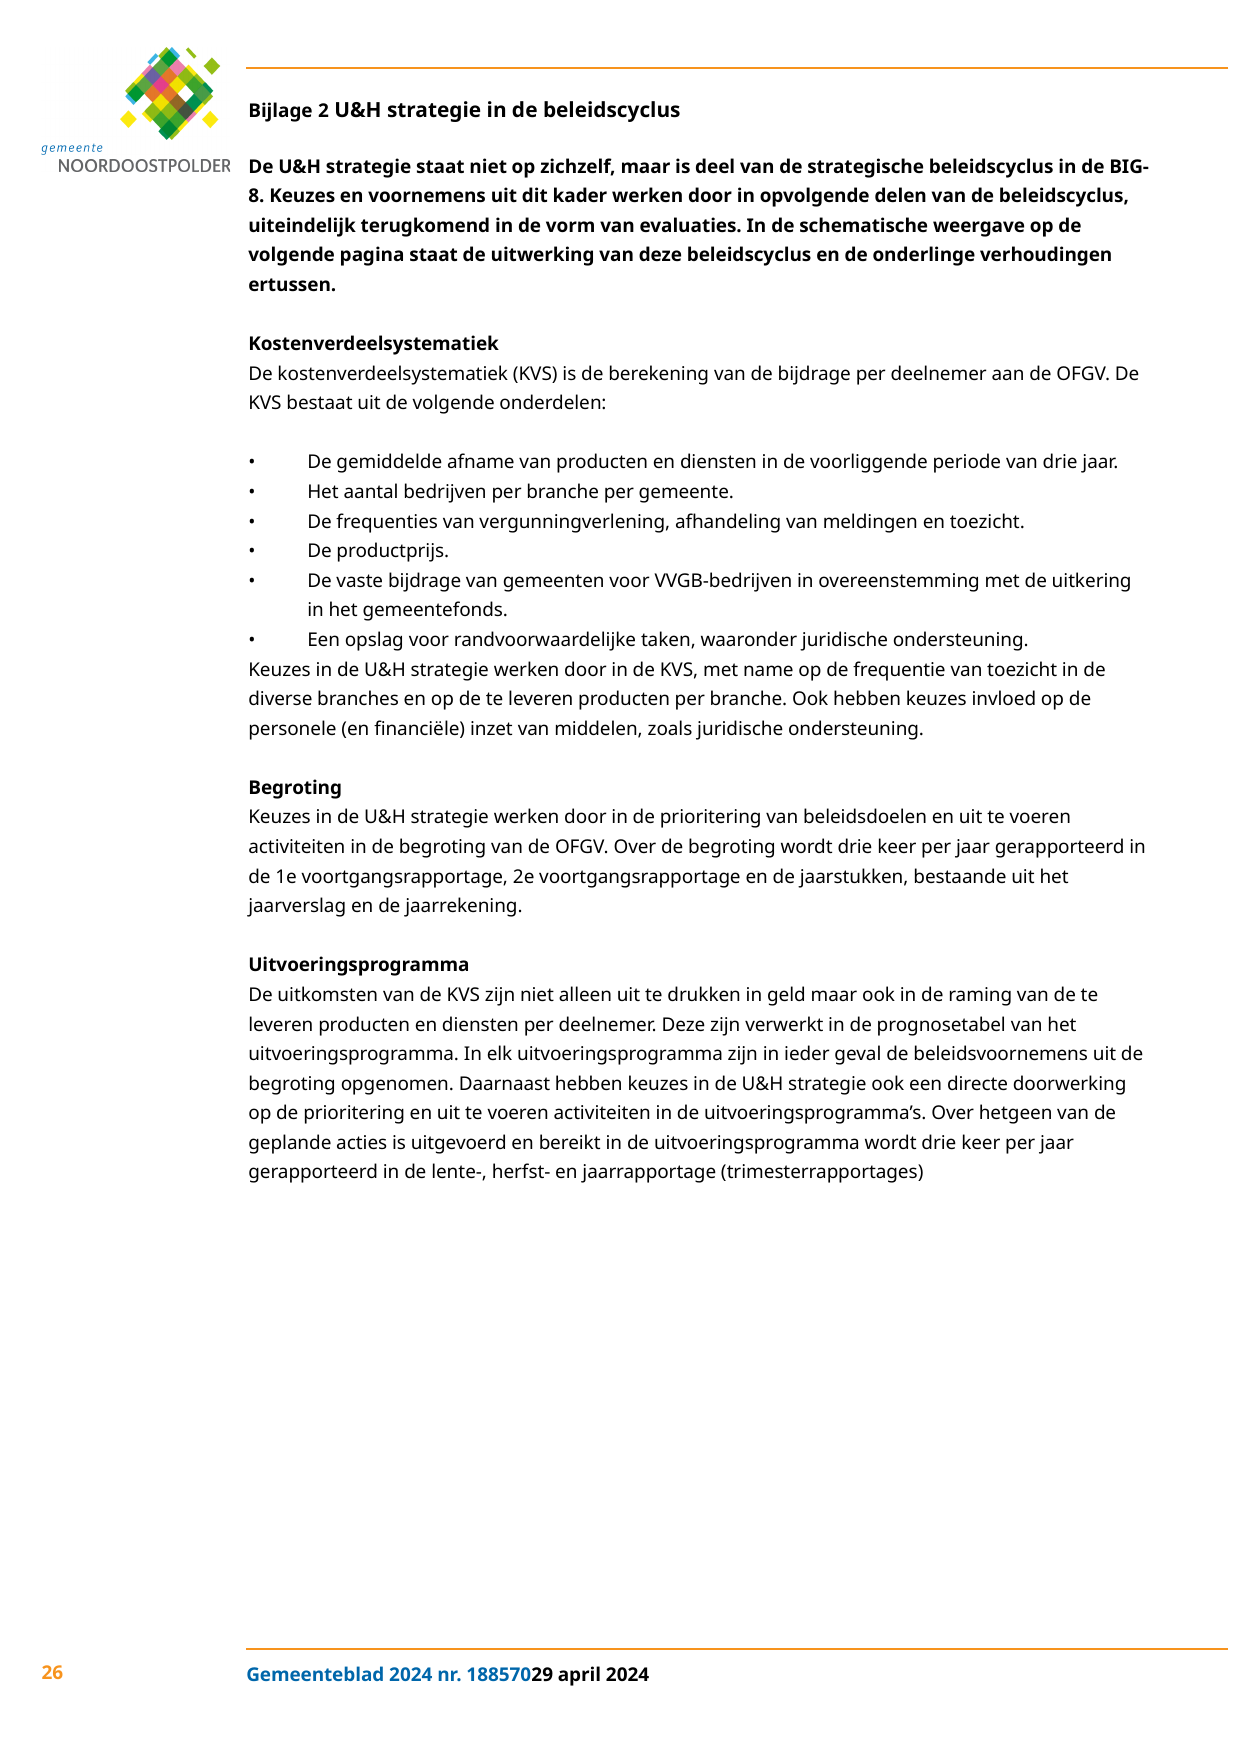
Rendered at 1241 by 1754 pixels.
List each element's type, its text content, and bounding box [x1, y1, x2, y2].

text De uitkomsten van de KVS zijn niet alleen uit te drukken in geld maar ook in de raming van de te leveren producten en diensten per deelnemer. Deze zijn verwerkt in de prognosetabel van het uitvoeringsprogramma. In elk uitvoeringsprogramma zijn in ieder geval de beleidsvoornemens uit de begroting opgenomen. Daarnaast hebben keuzes in de U&H strategie ook een directe doorwerking op de prioritering en uit te voeren activiteiten in de uitvoeringsprogramma’s. Over hetgeen van de geplande acties is uitgevoerd en bereikt in de uitvoeringsprogramma wordt drie keer per jaar gerapporteerd in de lente-, herfst- en jaarrapportage (trimesterrapportages) [248, 981, 1152, 1184]
list Een opslag voor randvoorwaardelijke taken, waaronder juridische ondersteuning. [248, 626, 1152, 652]
text De kostenverdeelsystematiek (KVS) is de berekening van de bijdrage per deelnemer aan de OFGV. De KVS bestaat uit de volgende onderdelen: [248, 360, 1152, 415]
list De productprijs. [248, 537, 1152, 563]
list De vaste bijdrage van gemeenten voor VVGB-bedrijven in overeenstemming met de uitkering in het gemeentefonds. [248, 567, 1152, 622]
text Kostenverdeelsystematiek [248, 330, 1152, 356]
list De frequenties van vergunningverlening, afhandeling van meldingen en toezicht. [248, 508, 1152, 534]
text De U&H strategie staat niet op zichzelf, maar is deel van de strategische beleidscyclus in de BIG-8. Keuzes en voornemens uit dit kader werken door in opvolgende delen van de beleidscyclus, uiteindelijk terugkomend in de vorm van evaluaties. In de schematische weergave op de volgende pagina staat de uitwerking van deze beleidscyclus en de onderlinge verhoudingen ertussen. [248, 153, 1152, 297]
text Keuzes in de U&H strategie werken door in de prioritering van beleidsdoelen en uit te voeren activiteiten in de begroting van de OFGV. Over de begroting wordt drie keer per jaar gerapporteerd in de 1e voortgangsrapportage, 2e voortgangsrapportage en de jaarstukken, bestaande uit het jaarverslag en de jaarrekening. [248, 804, 1152, 918]
text Bijlage 2 U&H strategie in de beleidscyclus [248, 95, 1152, 123]
text Uitvoeringsprogramma [248, 952, 1152, 977]
list Het aantal bedrijven per branche per gemeente. [248, 478, 1152, 504]
picture [41, 47, 231, 172]
text Keuzes in de U&H strategie werken door in de KVS, met name op de frequentie van toezicht in de diverse branches en op de te leveren producten per branche. Ook hebben keuzes invloed op de personele (en financiële) inzet van middelen, zoals juridische ondersteuning. [248, 656, 1152, 741]
text Begroting [248, 774, 1152, 800]
list De gemiddelde afname van producten en diensten in de voorliggende periode van drie jaar. [248, 449, 1152, 474]
